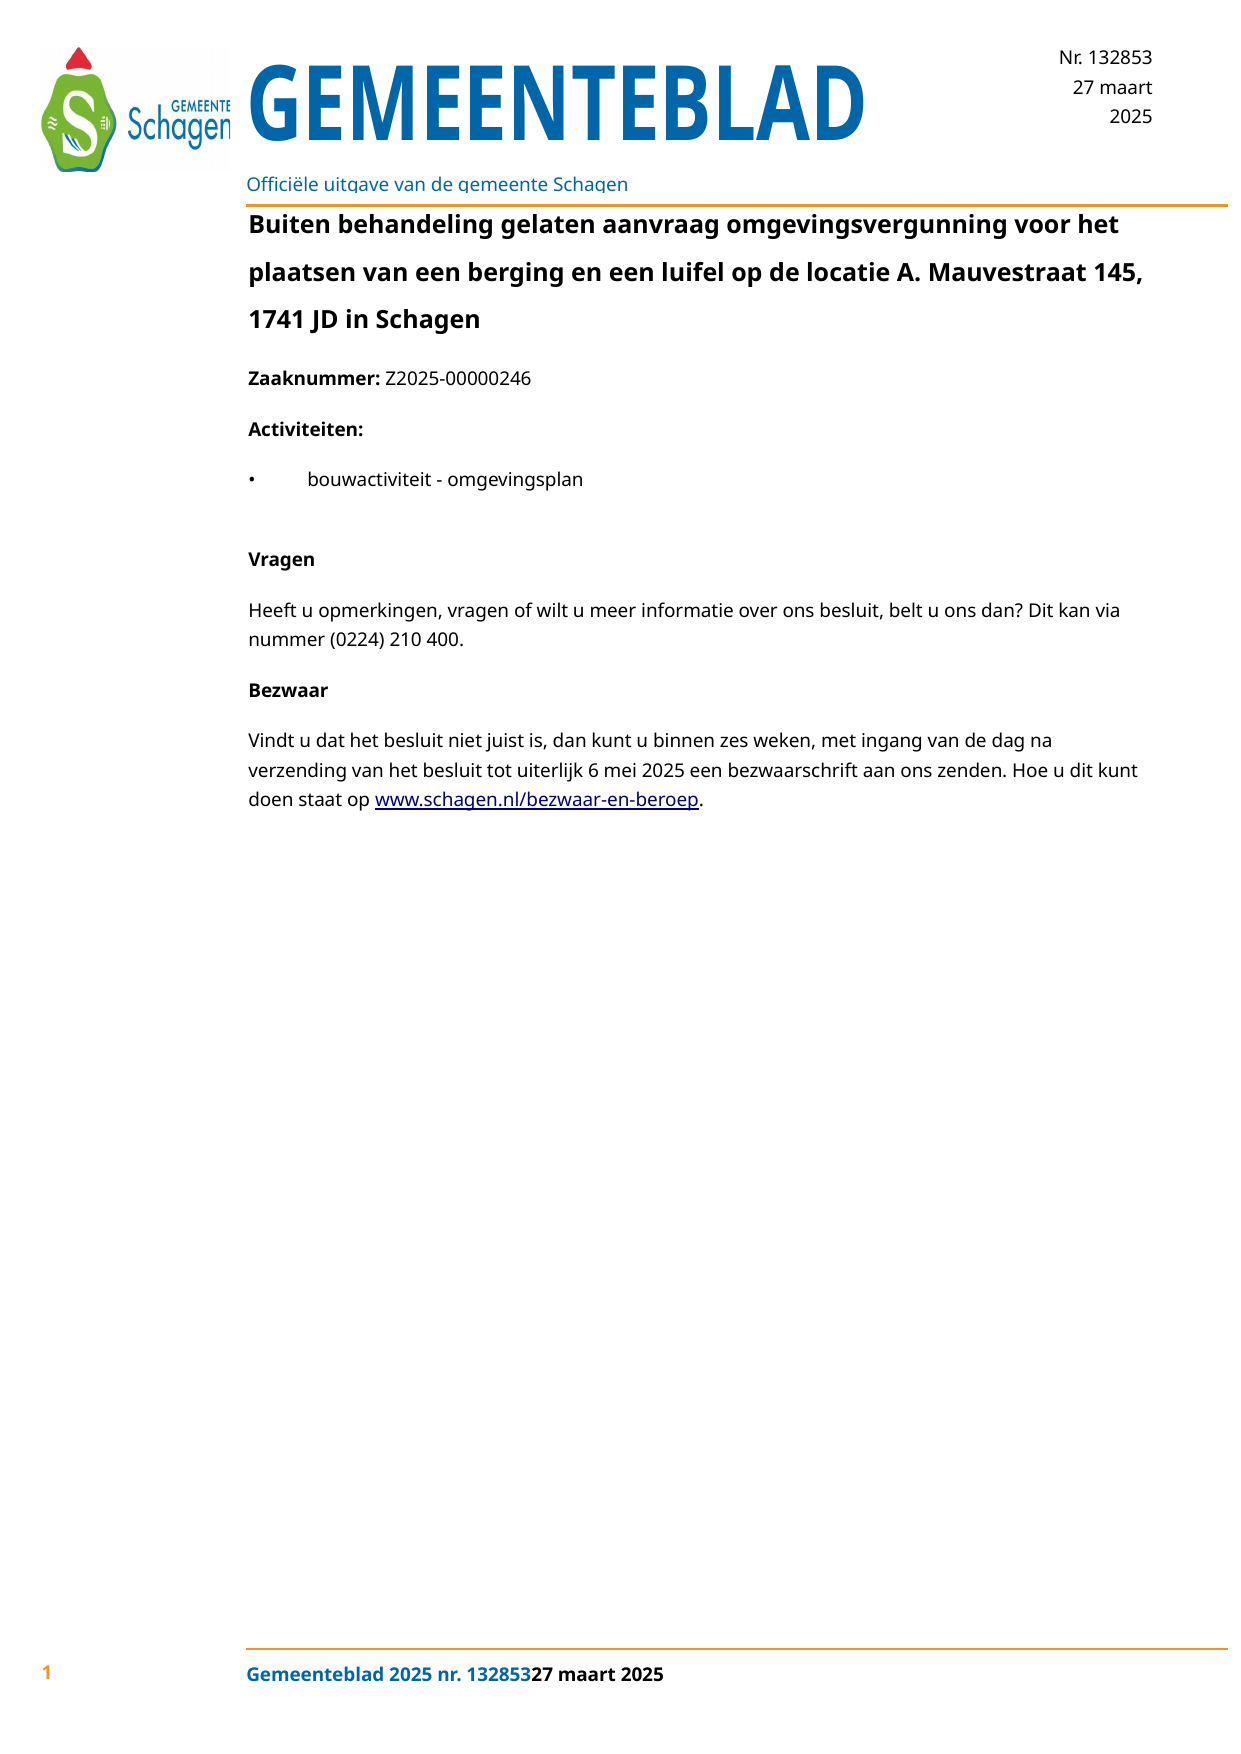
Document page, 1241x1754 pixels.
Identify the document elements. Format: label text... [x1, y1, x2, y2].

text Bezwaar [248, 677, 1152, 702]
text Vindt u dat het besluit niet juist is, dan kunt u binnen zes weken, met ingang van de dag na verzending van het besluit tot uiterlijk 6 mei 2025 een bezwaarschrift aan ons zenden. Hoe u dit kunt doen staat op www.schagen.nl/bezwaar-en-beroep. [248, 727, 1152, 812]
text Heeft u opmerkingen, vragen of wilt u meer informatie over ons besluit, belt u ons dan? Dit kan via nummer (0224) 210 400. [248, 597, 1152, 652]
text Activiteiten: [248, 416, 1152, 442]
list bouwactiviteit - omgevingsplan [248, 466, 1152, 492]
text Buiten behandeling gelaten aanvraag omgevingsvergunning voor het plaatsen van een berging en een luifel op de locatie A. Mauvestraat 145, 1741 JD in Schagen [248, 207, 1152, 336]
text Vragen [248, 546, 1152, 572]
picture [41, 47, 231, 172]
text Zaaknummer: Z2025-00000246 [248, 366, 1152, 391]
